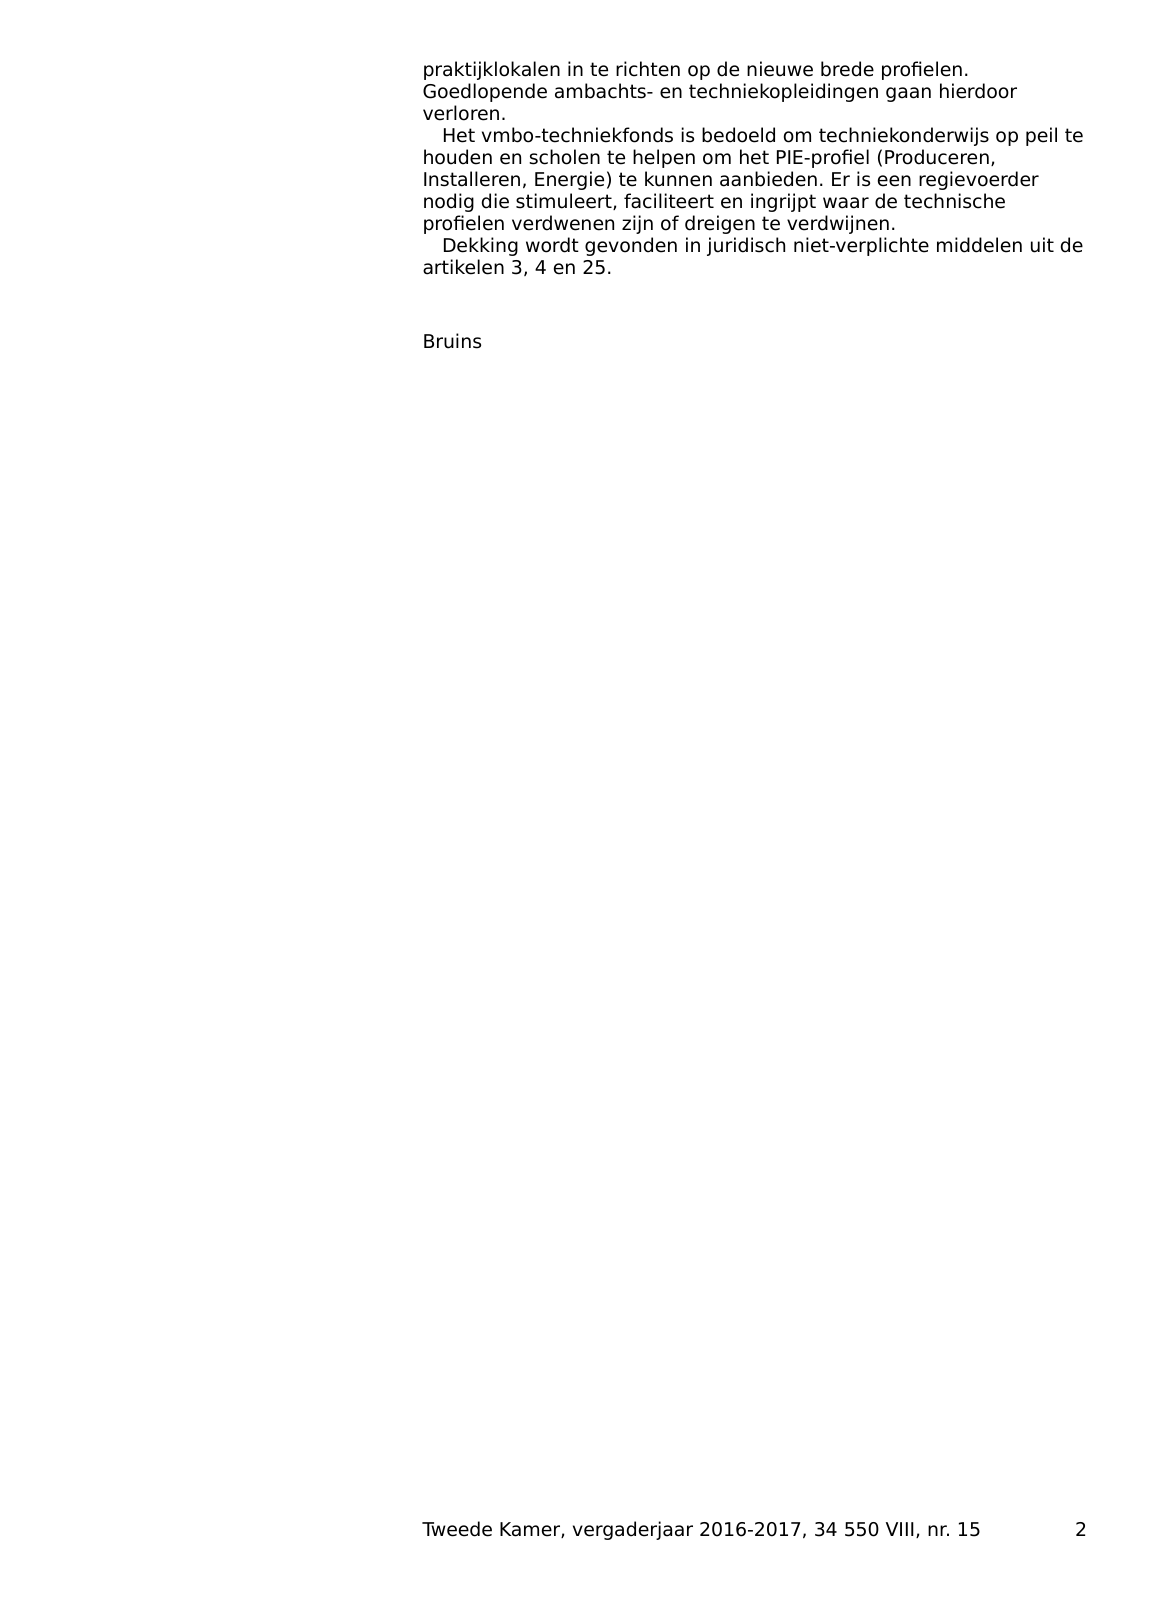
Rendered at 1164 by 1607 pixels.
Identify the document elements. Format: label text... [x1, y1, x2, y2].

text praktijklokalen in te richten op de nieuwe brede profielen. Goedlopende ambachts- en techniekopleidingen gaan hierdoor verloren. [422, 59, 1087, 125]
text Het vmbo-techniekfonds is bedoeld om techniekonderwijs op peil te houden en scholen te helpen om het PIE-profiel (Produceren, Installeren, Energie) te kunnen aanbieden. Er is een regievoerder nodig die stimuleert, faciliteert en ingrijpt waar de technische profielen verdwenen zijn of dreigen te verdwijnen. [422, 125, 1087, 235]
text Dekking wordt gevonden in juridisch niet-verplichte middelen uit de artikelen 3, 4 en 25. [422, 235, 1087, 279]
text Bruins [422, 309, 1087, 353]
